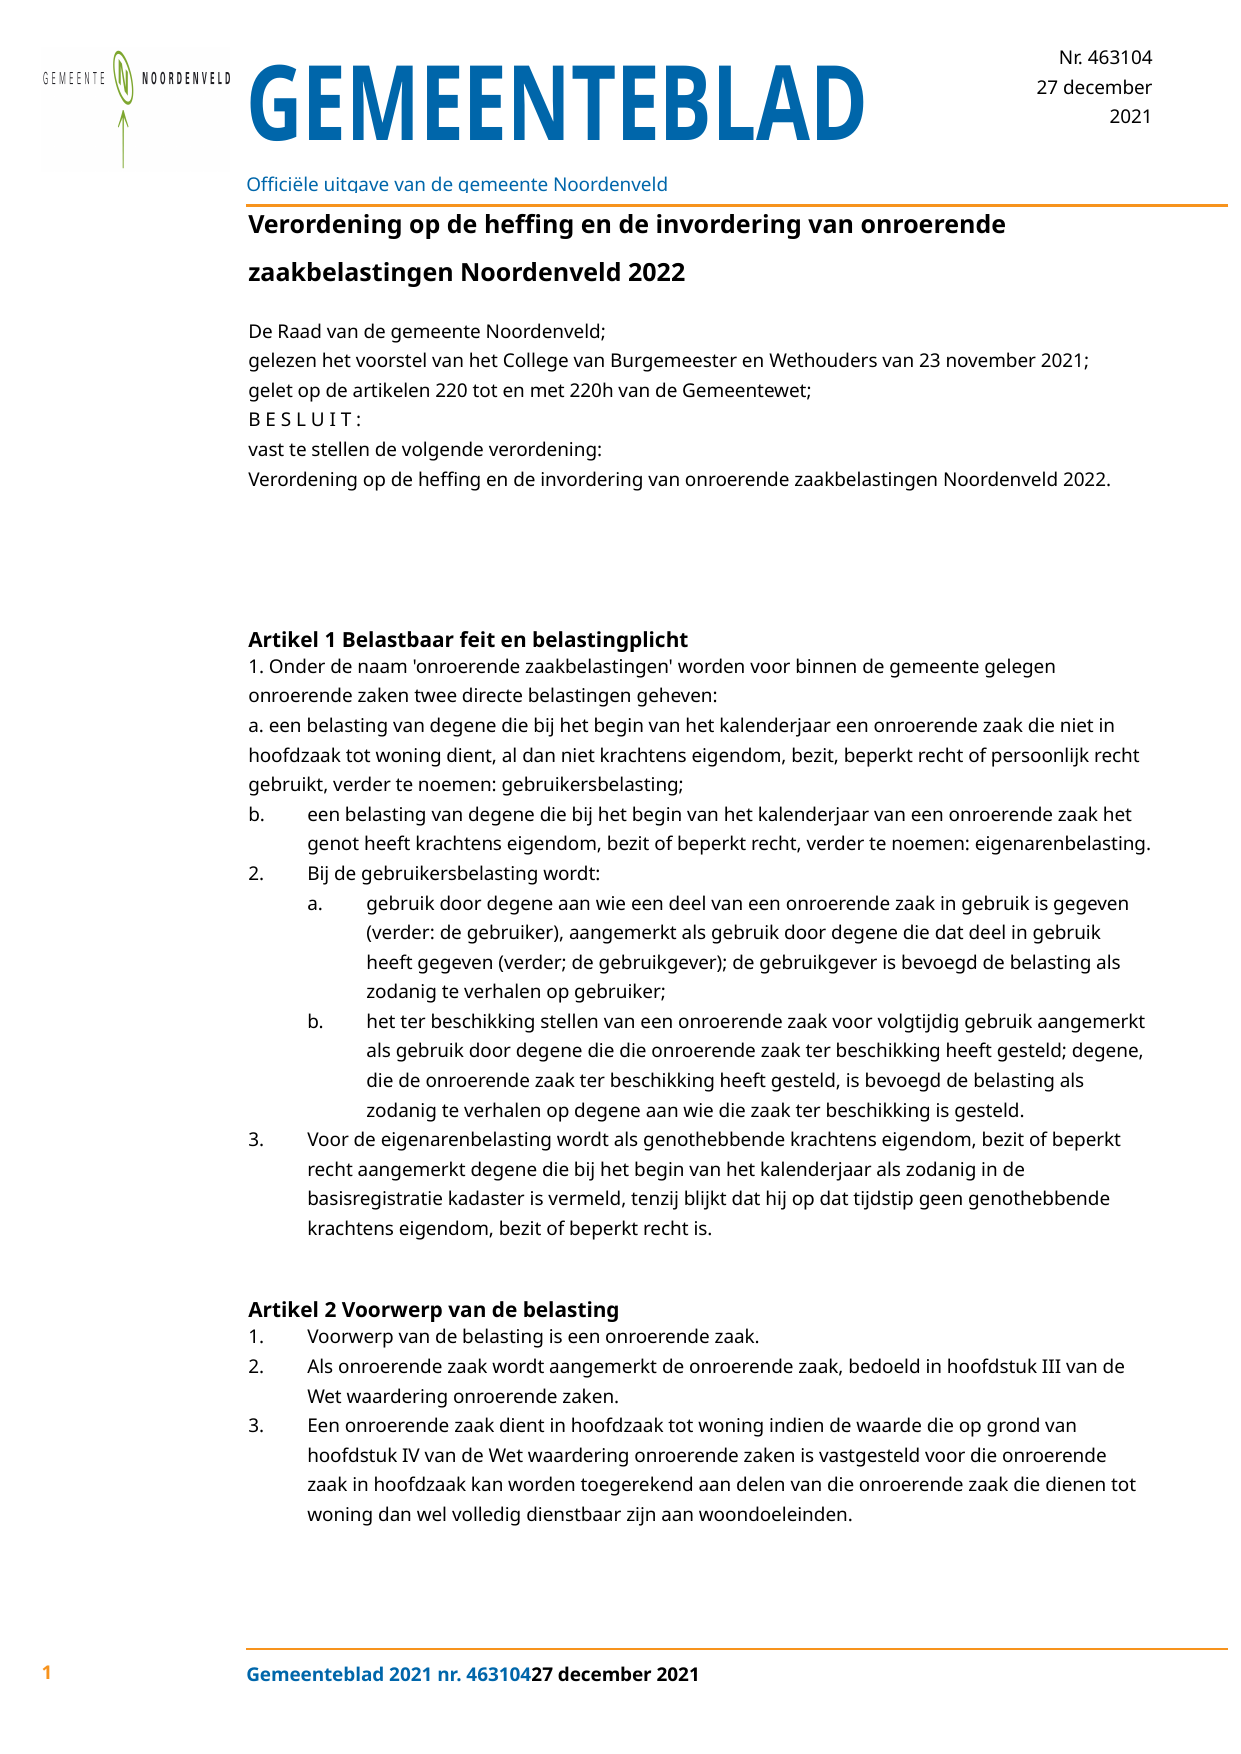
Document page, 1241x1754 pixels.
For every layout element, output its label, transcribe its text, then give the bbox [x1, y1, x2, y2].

text a. een belasting van degene die bij het begin van het kalenderjaar een onroerende zaak die niet in hoofdzaak tot woning dient, al dan niet krachtens eigendom, bezit, beperkt recht of persoonlijk recht gebruikt, verder te noemen: gebruikersbelasting; [248, 712, 1152, 797]
list een belasting van degene die bij het begin van het kalenderjaar van een onroerende zaak het genot heeft krachtens eigendom, bezit of beperkt recht, verder te noemen: eigenarenbelasting. [248, 801, 1152, 856]
text Artikel 1 Belastbaar feit en belastingplicht [248, 625, 1152, 653]
text B E S L U I T : [248, 407, 1152, 432]
list Voorwerp van de belasting is een onroerende zaak. [248, 1324, 1152, 1349]
list Voor de eigenarenbelasting wordt als genothebbende krachtens eigendom, bezit of beperkt recht aangemerkt degene die bij het begin van het kalenderjaar als zodanig in de basisregistratie kadaster is vermeld, tenzij blijkt dat hij op dat tijdstip geen genothebbende krachtens eigendom, bezit of beperkt recht is. [248, 1126, 1152, 1241]
list het ter beschikking stellen van een onroerende zaak voor volgtijdig gebruik aangemerkt als gebruik door degene die die onroerende zaak ter beschikking heeft gesteld; degene, die de onroerende zaak ter beschikking heeft gesteld, is bevoegd de belasting als zodanig te verhalen op degene aan wie die zaak ter beschikking is gesteld. [307, 1008, 1152, 1123]
text gelet op de artikelen 220 tot en met 220h van de Gemeentewet; [248, 377, 1152, 403]
text gelezen het voorstel van het College van Burgemeester en Wethouders van 23 november 2021; [248, 347, 1152, 373]
picture [41, 47, 231, 172]
text Artikel 2 Voorwerp van de belasting [248, 1295, 1152, 1324]
list Als onroerende zaak wordt aangemerkt de onroerende zaak, bedoeld in hoofdstuk III van de Wet waardering onroerende zaken. [248, 1353, 1152, 1408]
text De Raad van de gemeente Noordenveld; [248, 318, 1152, 344]
text vast te stellen de volgende verordening: [248, 436, 1152, 462]
list Bij de gebruikersbelasting wordt: [248, 860, 1152, 886]
text 1. Onder de naam 'onroerende zaakbelastingen' worden voor binnen de gemeente gelegen onroerende zaken twee directe belastingen geheven: [248, 653, 1152, 708]
list Een onroerende zaak dient in hoofdzaak tot woning indien de waarde die op grond van hoofdstuk IV van de Wet waardering onroerende zaken is vastgesteld voor die onroerende zaak in hoofdzaak kan worden toegerekend aan delen van die onroerende zaak die dienen tot woning dan wel volledig dienstbaar zijn aan woondoeleinden. [248, 1412, 1152, 1527]
text Verordening op de heffing en de invordering van onroerende zaakbelastingen Noordenveld 2022. [248, 466, 1152, 492]
list gebruik door degene aan wie een deel van een onroerende zaak in gebruik is gegeven (verder: de gebruiker), aangemerkt als gebruik door degene die dat deel in gebruik heeft gegeven (verder; de gebruikgever); de gebruikgever is bevoegd de belasting als zodanig te verhalen op gebruiker; [307, 890, 1152, 1004]
text Verordening op de heffing en de invordering van onroerende zaakbelastingen Noordenveld 2022 [248, 207, 1152, 288]
